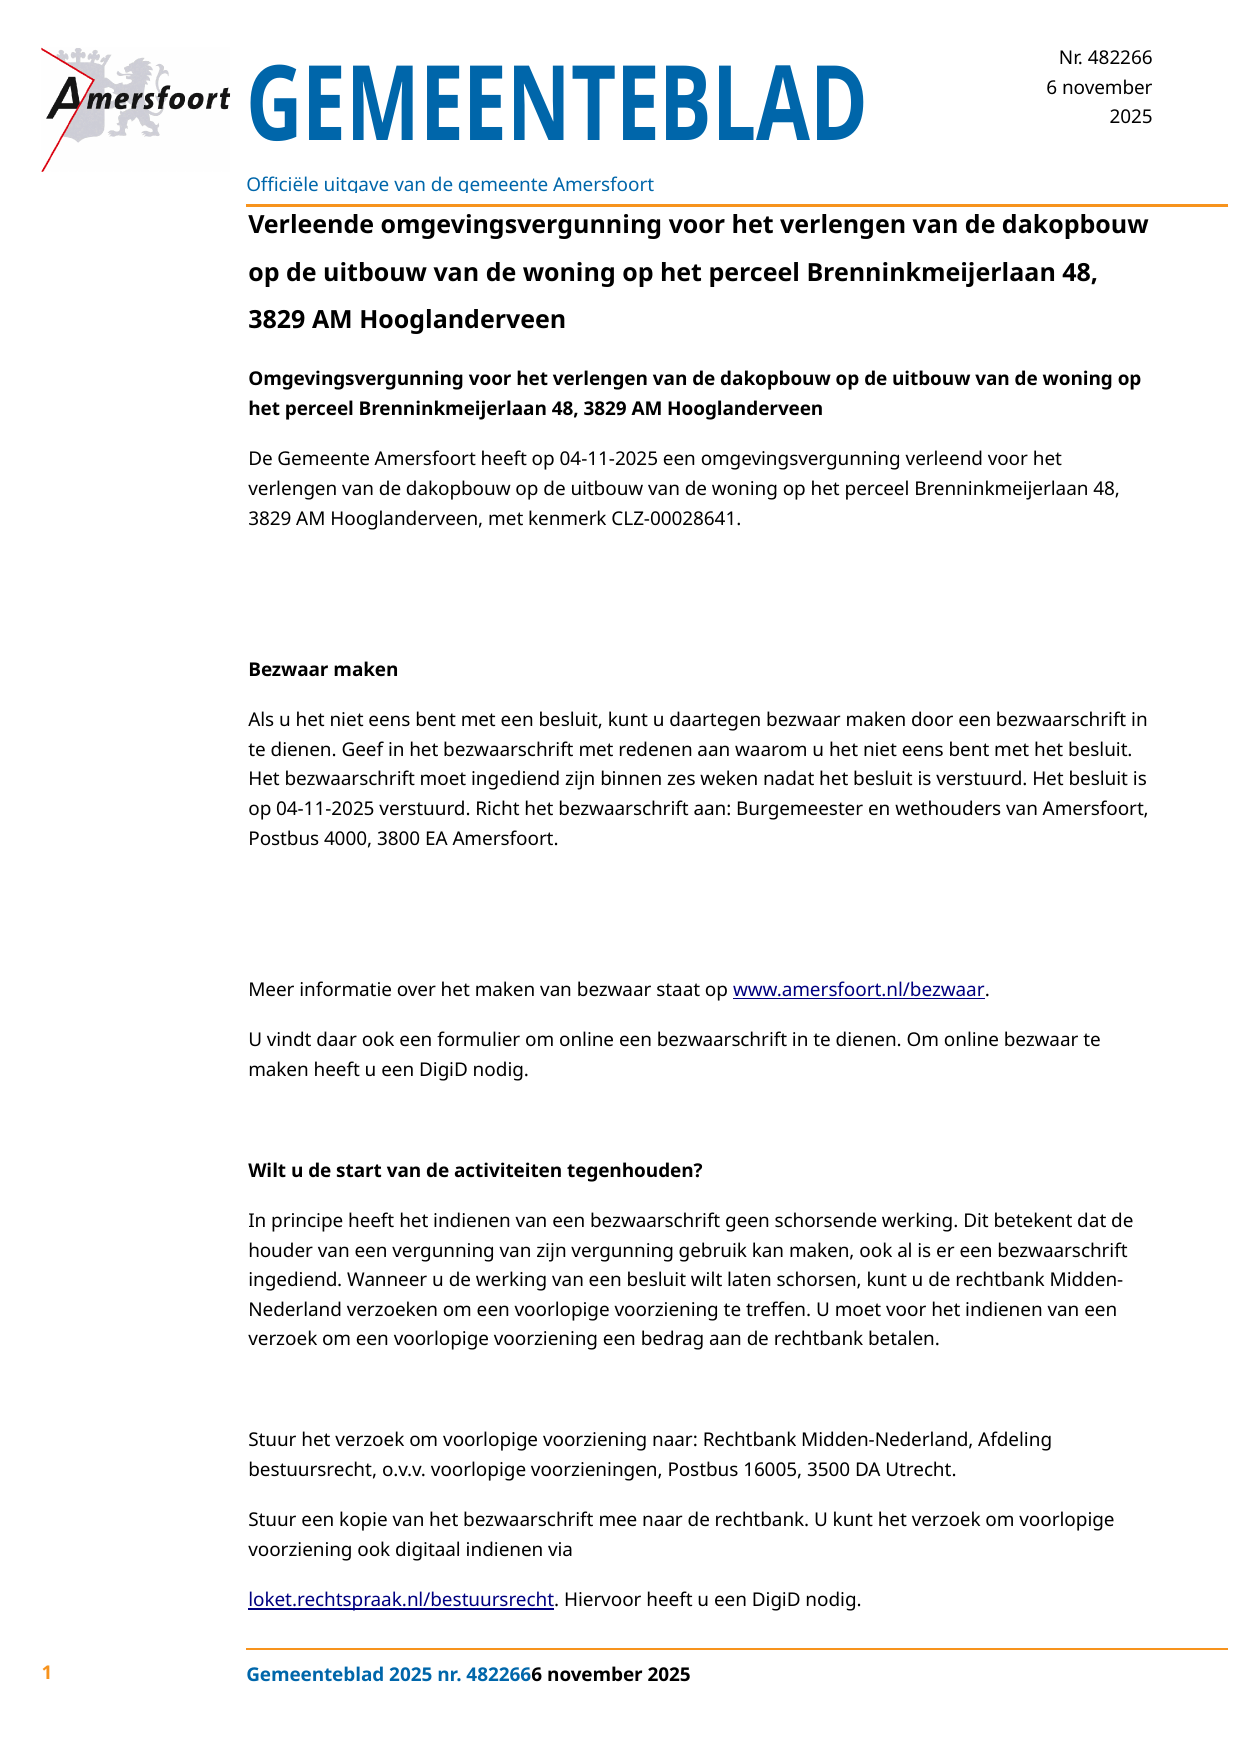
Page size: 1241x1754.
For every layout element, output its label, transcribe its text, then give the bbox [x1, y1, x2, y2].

text U vindt daar ook een formulier om online een bezwaarschrift in te dienen. Om online bezwaar te maken heeft u een DigiD nodig. [248, 1026, 1152, 1082]
text Stuur een kopie van het bezwaarschrift mee naar de rechtbank. U kunt het verzoek om voorlopige voorziening ook digitaal indienen via [248, 1506, 1152, 1562]
text Bezwaar maken [248, 656, 1152, 682]
text In principe heeft het indienen van een bezwaarschrift geen schorsende werking. Dit betekent dat de houder van een vergunning van zijn vergunning gebruik kan maken, ook al is er een bezwaarschrift ingediend. Wanneer u de werking van een besluit wilt laten schorsen, kunt u de rechtbank Midden-Nederland verzoeken om een voorlopige voorziening te treffen. U moet voor het indienen van een verzoek om een voorlopige voorziening een bedrag aan de rechtbank betalen. [248, 1207, 1152, 1351]
text loket.rechtspraak.nl/bestuursrecht. Hiervoor heeft u een DigiD nodig. [248, 1586, 1152, 1612]
text De Gemeente Amersfoort heeft op 04-11-2025 een omgevingsvergunning verleend voor het verlengen van de dakopbouw op de uitbouw van de woning op het perceel Brenninkmeijerlaan 48, 3829 AM Hooglanderveen, met kenmerk CLZ-00028641. [248, 446, 1152, 530]
text Meer informatie over het maken van bezwaar staat op www.amersfoort.nl/bezwaar. [248, 976, 1152, 1002]
text Wilt u de start van de activiteiten tegenhouden? [248, 1157, 1152, 1182]
text Stuur het verzoek om voorlopige voorziening naar: Rechtbank Midden-Nederland, Afdeling bestuursrecht, o.v.v. voorlopige voorzieningen, Postbus 16005, 3500 DA Utrecht. [248, 1426, 1152, 1482]
text Omgevingsvergunning voor het verlengen van de dakopbouw op de uitbouw van de woning op het perceel Brenninkmeijerlaan 48, 3829 AM Hooglanderveen [248, 366, 1152, 421]
picture [41, 47, 231, 172]
text Verleende omgevingsvergunning voor het verlengen van de dakopbouw op de uitbouw van de woning op het perceel Brenninkmeijerlaan 48, 3829 AM Hooglanderveen [248, 207, 1152, 336]
text Als u het niet eens bent met een besluit, kunt u daartegen bezwaar maken door een bezwaarschrift in te dienen. Geef in het bezwaarschrift met redenen aan waarom u het niet eens bent met het besluit. Het bezwaarschrift moet ingediend zijn binnen zes weken nadat het besluit is verstuurd. Het besluit is op 04-11-2025 verstuurd. Richt het bezwaarschrift aan: Burgemeester en wethouders van Amersfoort, Postbus 4000, 3800 EA Amersfoort. [248, 706, 1152, 850]
